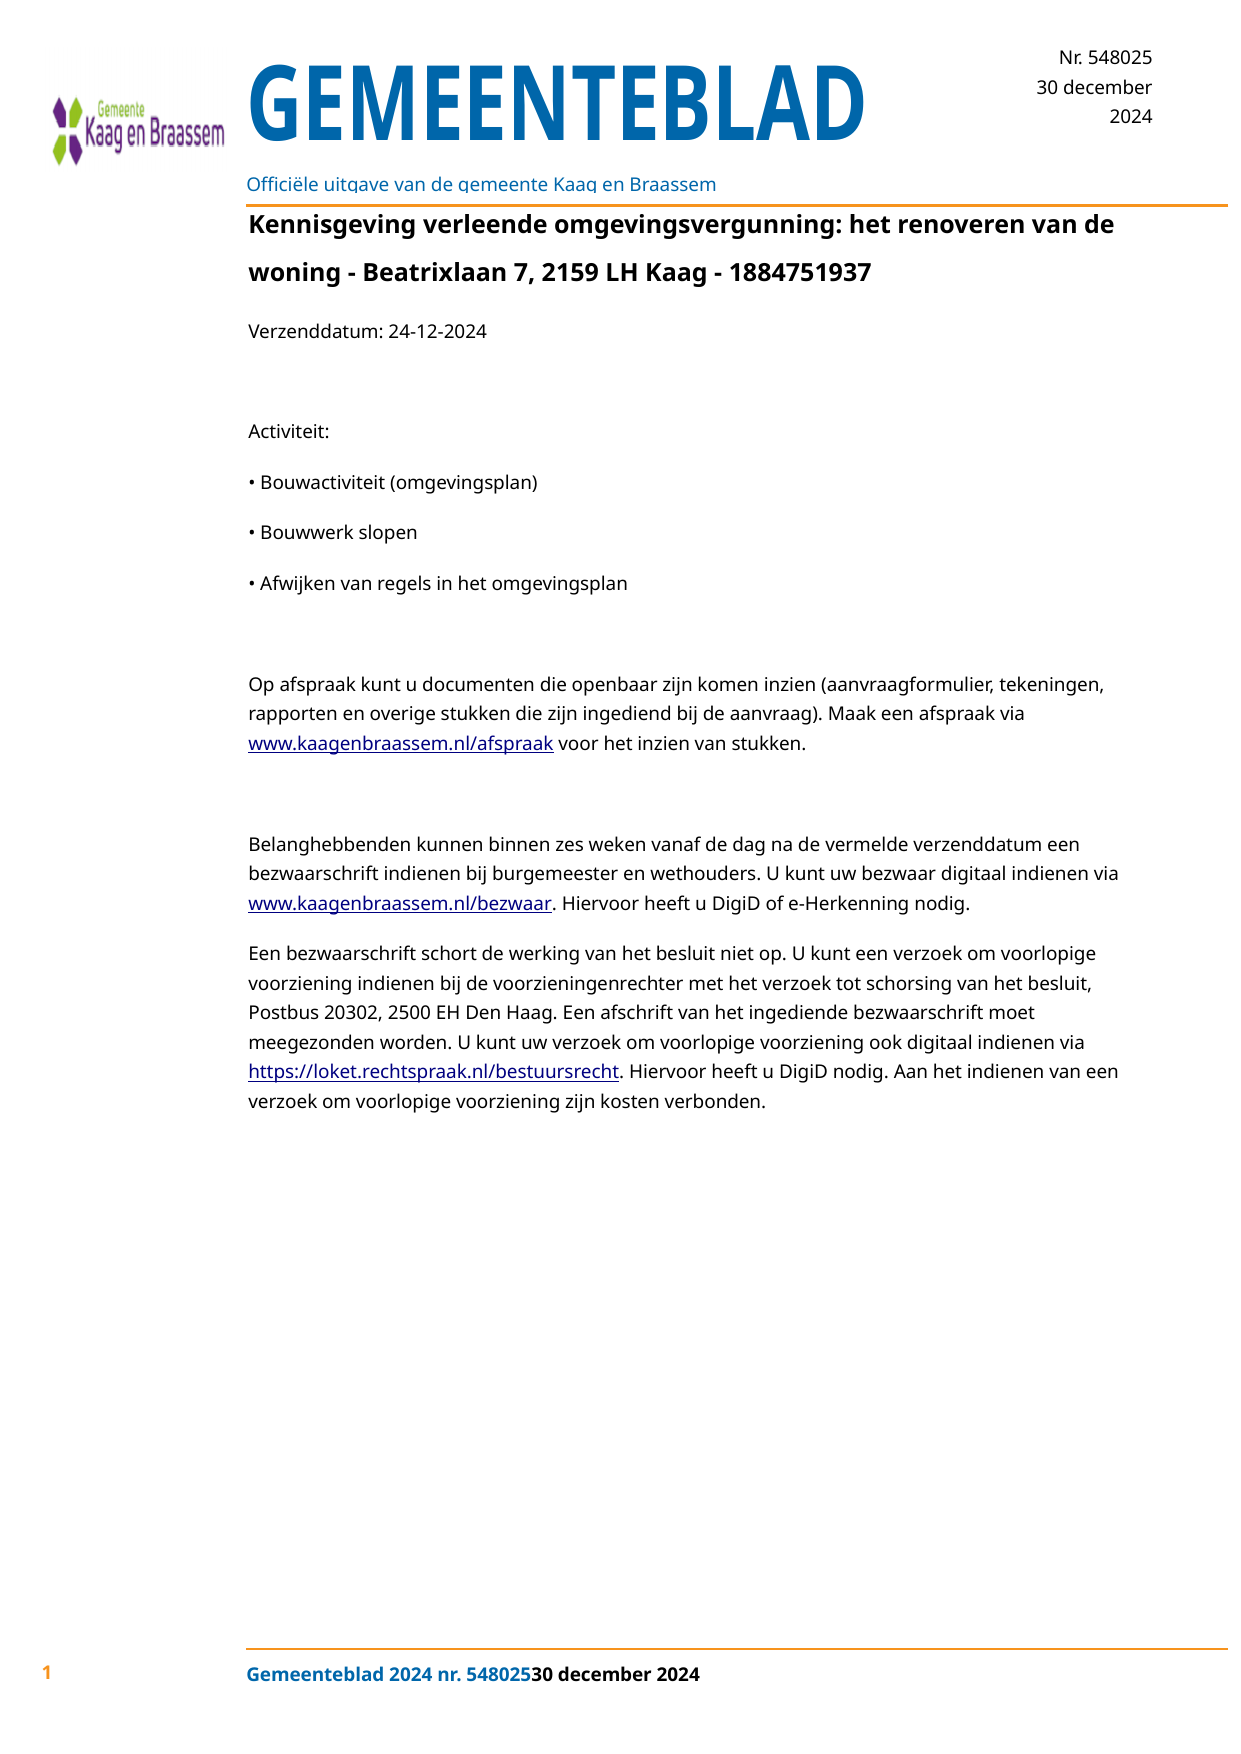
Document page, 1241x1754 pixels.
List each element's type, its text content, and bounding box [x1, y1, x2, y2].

text Kennisgeving verleende omgevingsvergunning: het renoveren van de woning - Beatrixlaan 7, 2159 LH Kaag - 1884751937 [248, 207, 1152, 288]
picture [41, 47, 231, 172]
text • Afwijken van regels in het omgevingsplan [248, 570, 1152, 596]
text Verzenddatum: 24-12-2024 [248, 318, 1152, 344]
text Een bezwaarschrift schort de werking van het besluit niet op. U kunt een verzoek om voorlopige voorziening indienen bij de voorzieningenrechter met het verzoek tot schorsing van het besluit, Postbus 20302, 2500 EH Den Haag. Een afschrift van het ingediende bezwaarschrift moet meegezonden worden. U kunt uw verzoek om voorlopige voorziening ook digitaal indienen via https://loket.rechtspraak.nl/bestuursrecht. Hiervoor heeft u DigiD nodig. Aan het indienen van een verzoek om voorlopige voorziening zijn kosten verbonden. [248, 940, 1152, 1114]
text • Bouwactiviteit (omgevingsplan) [248, 469, 1152, 495]
text Belanghebbenden kunnen binnen zes weken vanaf de dag na de vermelde verzenddatum een bezwaarschrift indienen bij burgemeester en wethouders. U kunt uw bezwaar digitaal indienen via www.kaagenbraassem.nl/bezwaar. Hiervoor heeft u DigiD of e-Herkenning nodig. [248, 831, 1152, 916]
text Op afspraak kunt u documenten die openbaar zijn komen inzien (aanvraagformulier, tekeningen, rapporten en overige stukken die zijn ingediend bij de aanvraag). Maak een afspraak via www.kaagenbraassem.nl/afspraak voor het inzien van stukken. [248, 671, 1152, 756]
text • Bouwwerk slopen [248, 519, 1152, 545]
text Activiteit: [248, 419, 1152, 444]
